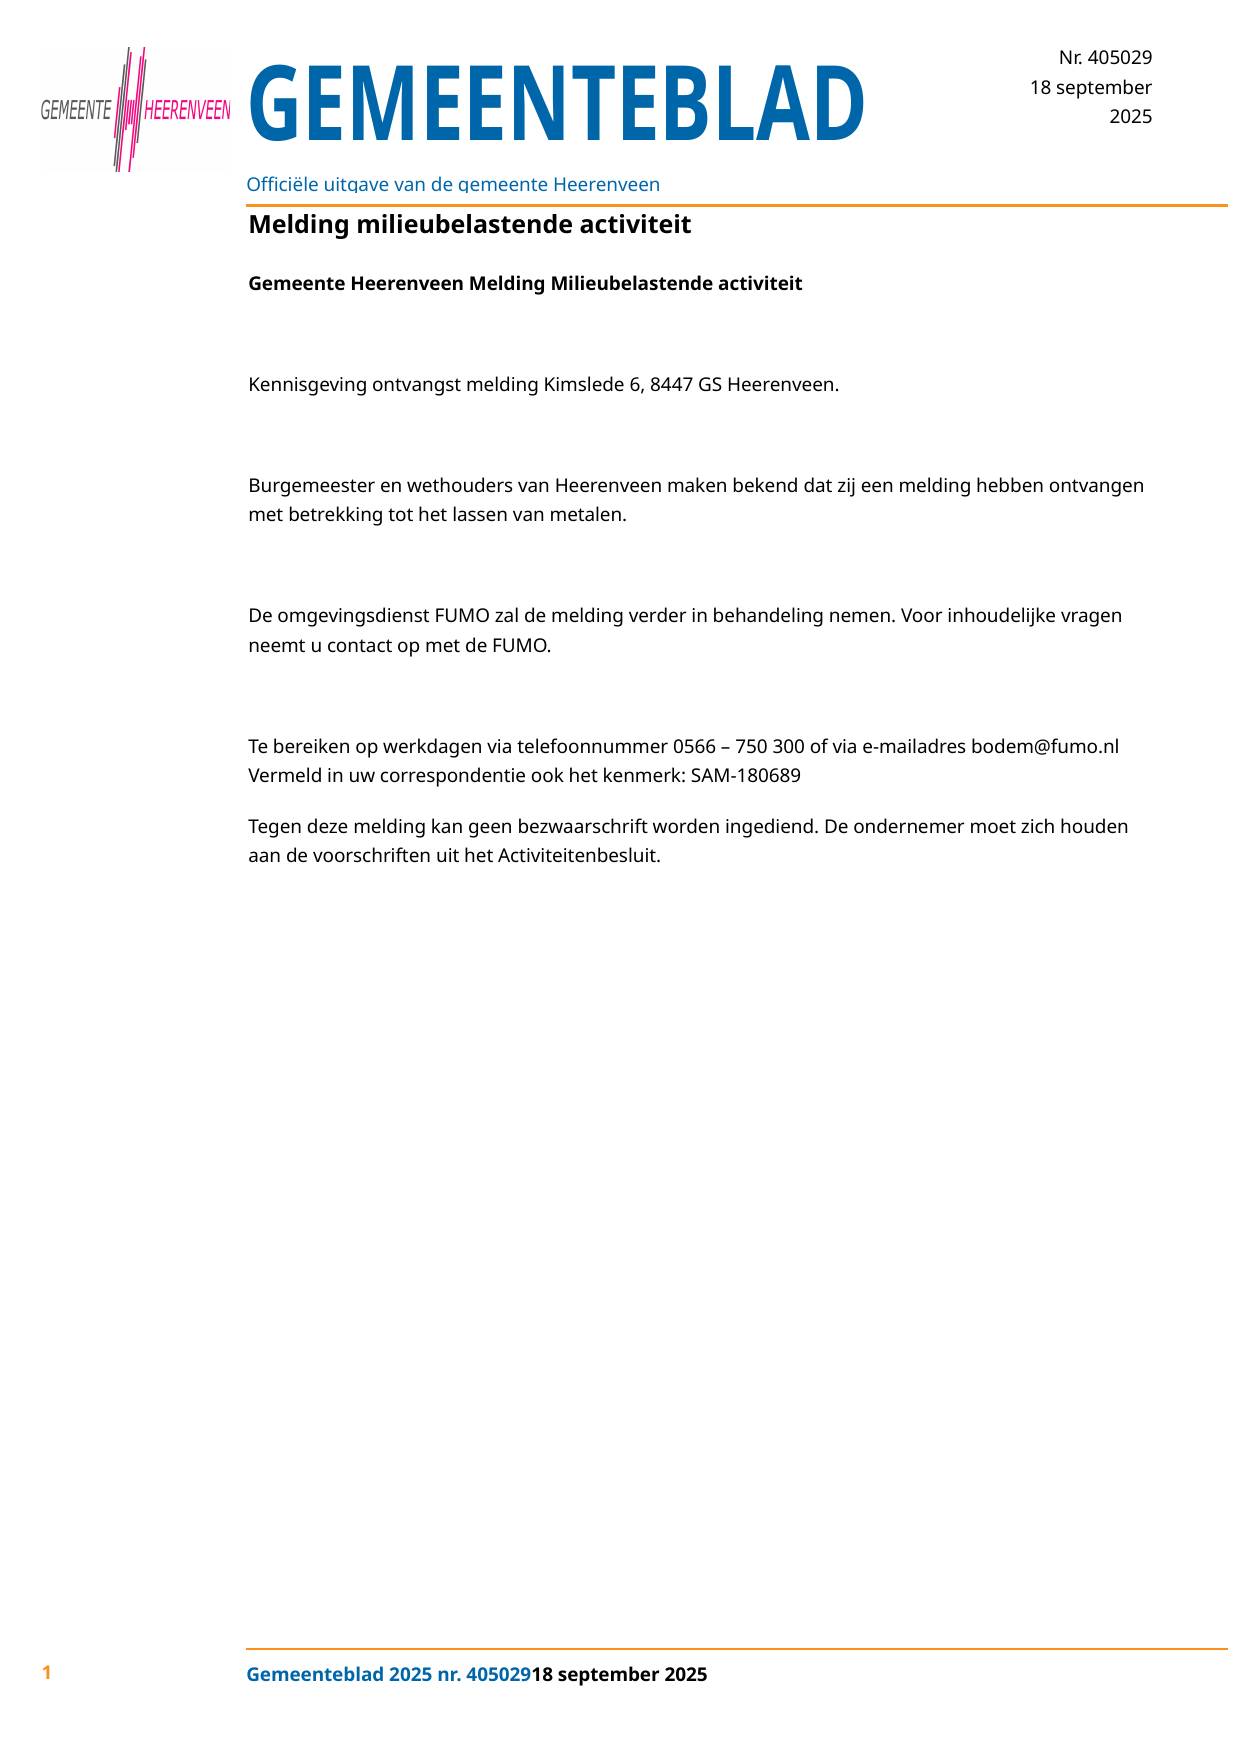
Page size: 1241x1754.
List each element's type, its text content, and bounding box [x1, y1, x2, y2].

text De omgevingsdienst FUMO zal de melding verder in behandeling nemen. Voor inhoudelijke vragen neemt u contact op met de FUMO. [248, 602, 1152, 658]
text Kennisgeving ontvangst melding Kimslede 6, 8447 GS Heerenveen. [248, 371, 1152, 397]
text Melding milieubelastende activiteit [248, 207, 1152, 241]
picture [41, 47, 231, 172]
text Te bereiken op werkdagen via telefoonnummer 0566 – 750 300 of via e-mailadres bodem@fumo.nl Vermeld in uw correspondentie ook het kenmerk: SAM-180689 [248, 733, 1152, 788]
text Tegen deze melding kan geen bezwaarschrift worden ingediend. De ondernemer moet zich houden aan de voorschriften uit het Activiteitenbesluit. [248, 813, 1152, 868]
text Gemeente Heerenveen Melding Milieubelastende activiteit [248, 270, 1152, 296]
text Burgemeester en wethouders van Heerenveen maken bekend dat zij een melding hebben ontvangen met betrekking tot het lassen van metalen. [248, 472, 1152, 527]
